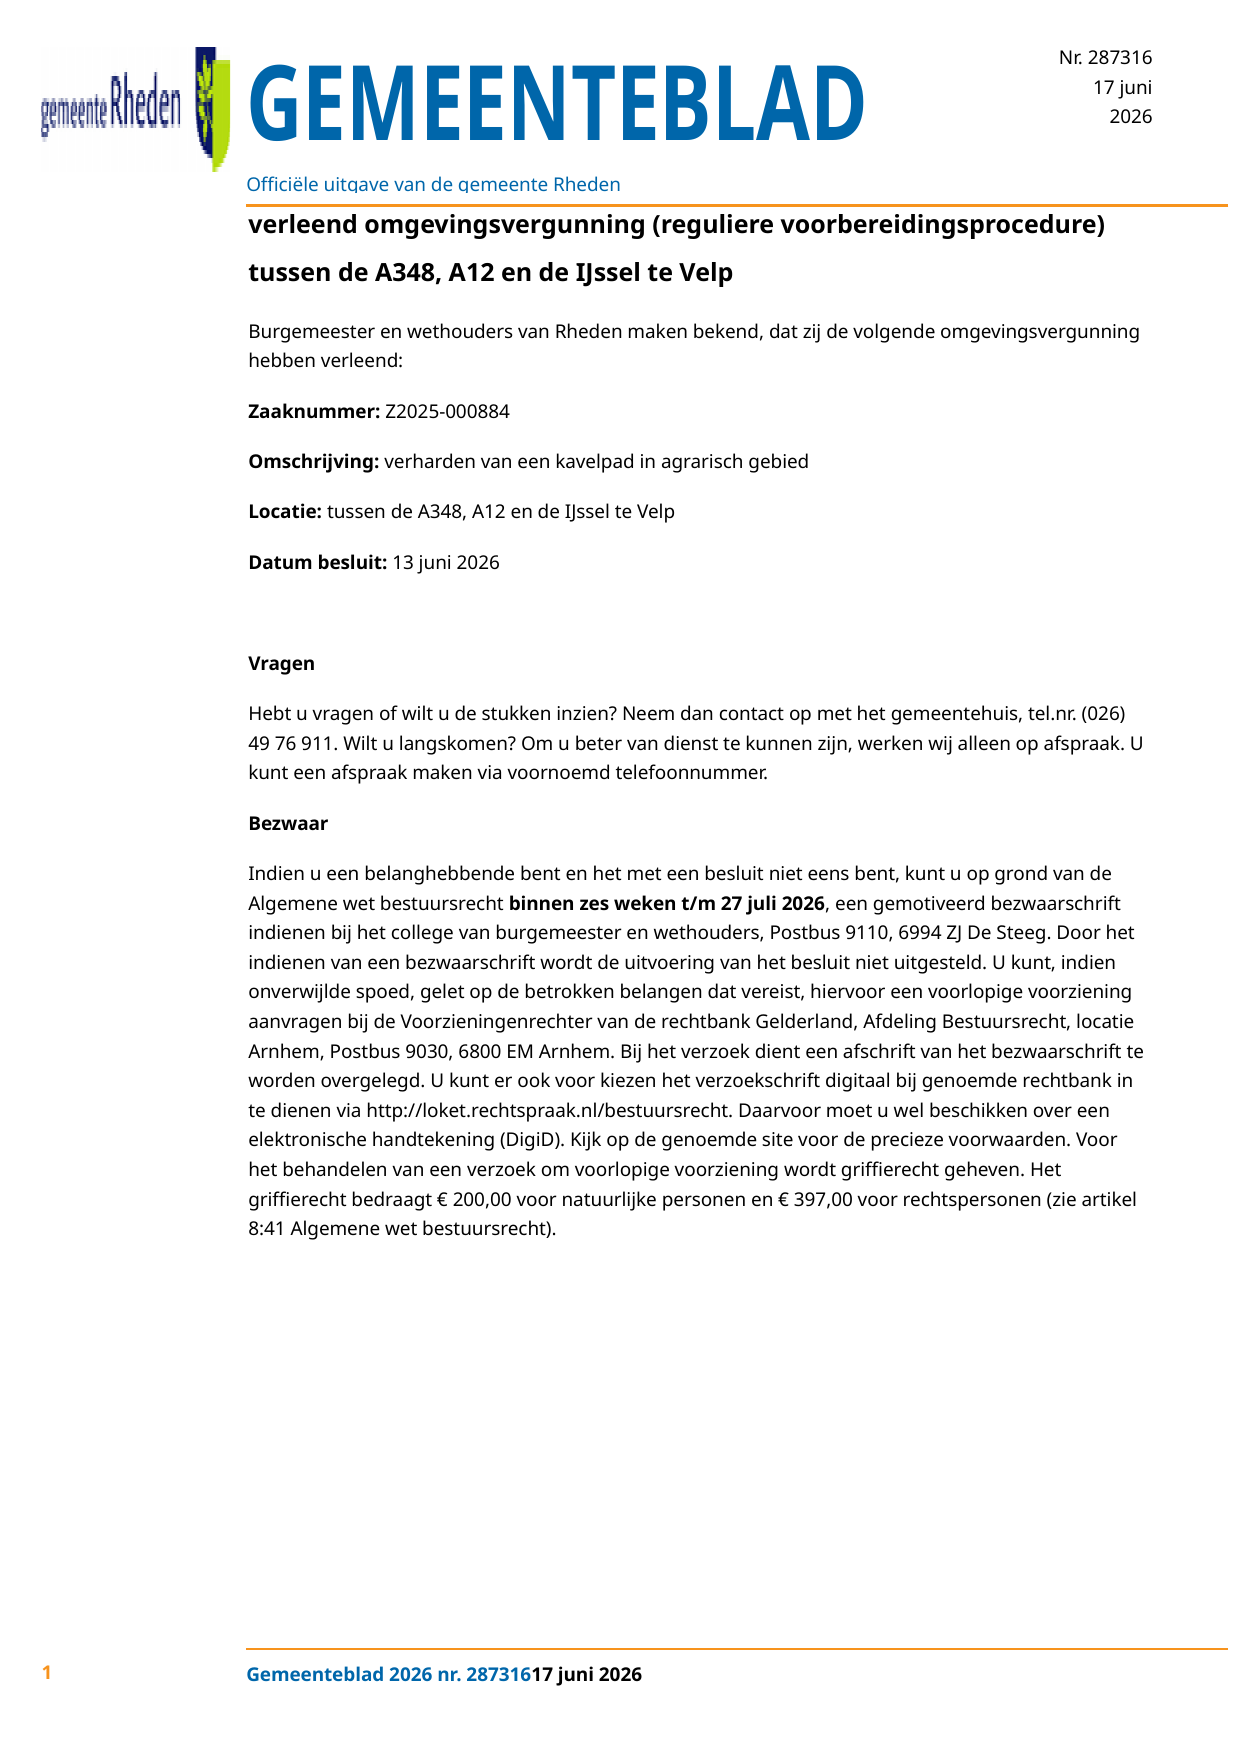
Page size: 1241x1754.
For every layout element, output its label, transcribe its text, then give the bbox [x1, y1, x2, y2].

text Omschrijving: verharden van een kavelpad in agrarisch gebied [248, 448, 1152, 474]
text Vragen [248, 650, 1152, 676]
text Indien u een belanghebbende bent en het met een besluit niet eens bent, kunt u op grond van de Algemene wet bestuursrecht binnen zes weken t/m 27 juli 2026, een gemotiveerd bezwaarschrift indienen bij het college van burgemeester en wethouders, Postbus 9110, 6994 ZJ De Steeg. Door het indienen van een bezwaarschrift wordt de uitvoering van het besluit niet uitgesteld. U kunt, indien onverwijlde spoed, gelet op de betrokken belangen dat vereist, hiervoor een voorlopige voorziening aanvragen bij de Voorzieningenrechter van de rechtbank Gelderland, Afdeling Bestuursrecht, locatie Arnhem, Postbus 9030, 6800 EM Arnhem. Bij het verzoek dient een afschrift van het bezwaarschrift te worden overgelegd. U kunt er ook voor kiezen het verzoekschrift digitaal bij genoemde rechtbank in te dienen via http://loket.rechtspraak.nl/bestuursrecht. Daarvoor moet u wel beschikken over een elektronische handtekening (DigiD). Kijk op de genoemde site voor de precieze voorwaarden. Voor het behandelen van een verzoek om voorlopige voorziening wordt griffierecht geheven. Het griffierecht bedraagt € 200,00 voor natuurlijke personen en € 397,00 voor rechtspersonen (zie artikel 8:41 Algemene wet bestuursrecht). [248, 860, 1152, 1241]
text Bezwaar [248, 810, 1152, 836]
text Datum besluit: 13 juni 2026 [248, 549, 1152, 575]
text Zaaknummer: Z2025-000884 [248, 398, 1152, 424]
text Burgemeester en wethouders van Rheden maken bekend, dat zij de volgende omgevingsvergunning hebben verleend: [248, 318, 1152, 373]
text Hebt u vragen of wilt u de stukken inzien? Neem dan contact op met het gemeentehuis, tel.nr. (026) 49 76 911. Wilt u langskomen? Om u beter van dienst te kunnen zijn, werken wij alleen op afspraak. U kunt een afspraak maken via voornoemd telefoonnummer. [248, 700, 1152, 785]
text verleend omgevingsvergunning (reguliere voorbereidingsprocedure) tussen de A348, A12 en de IJssel te Velp [248, 207, 1152, 288]
picture [41, 47, 231, 172]
text Locatie: tussen de A348, A12 en de IJssel te Velp [248, 499, 1152, 524]
